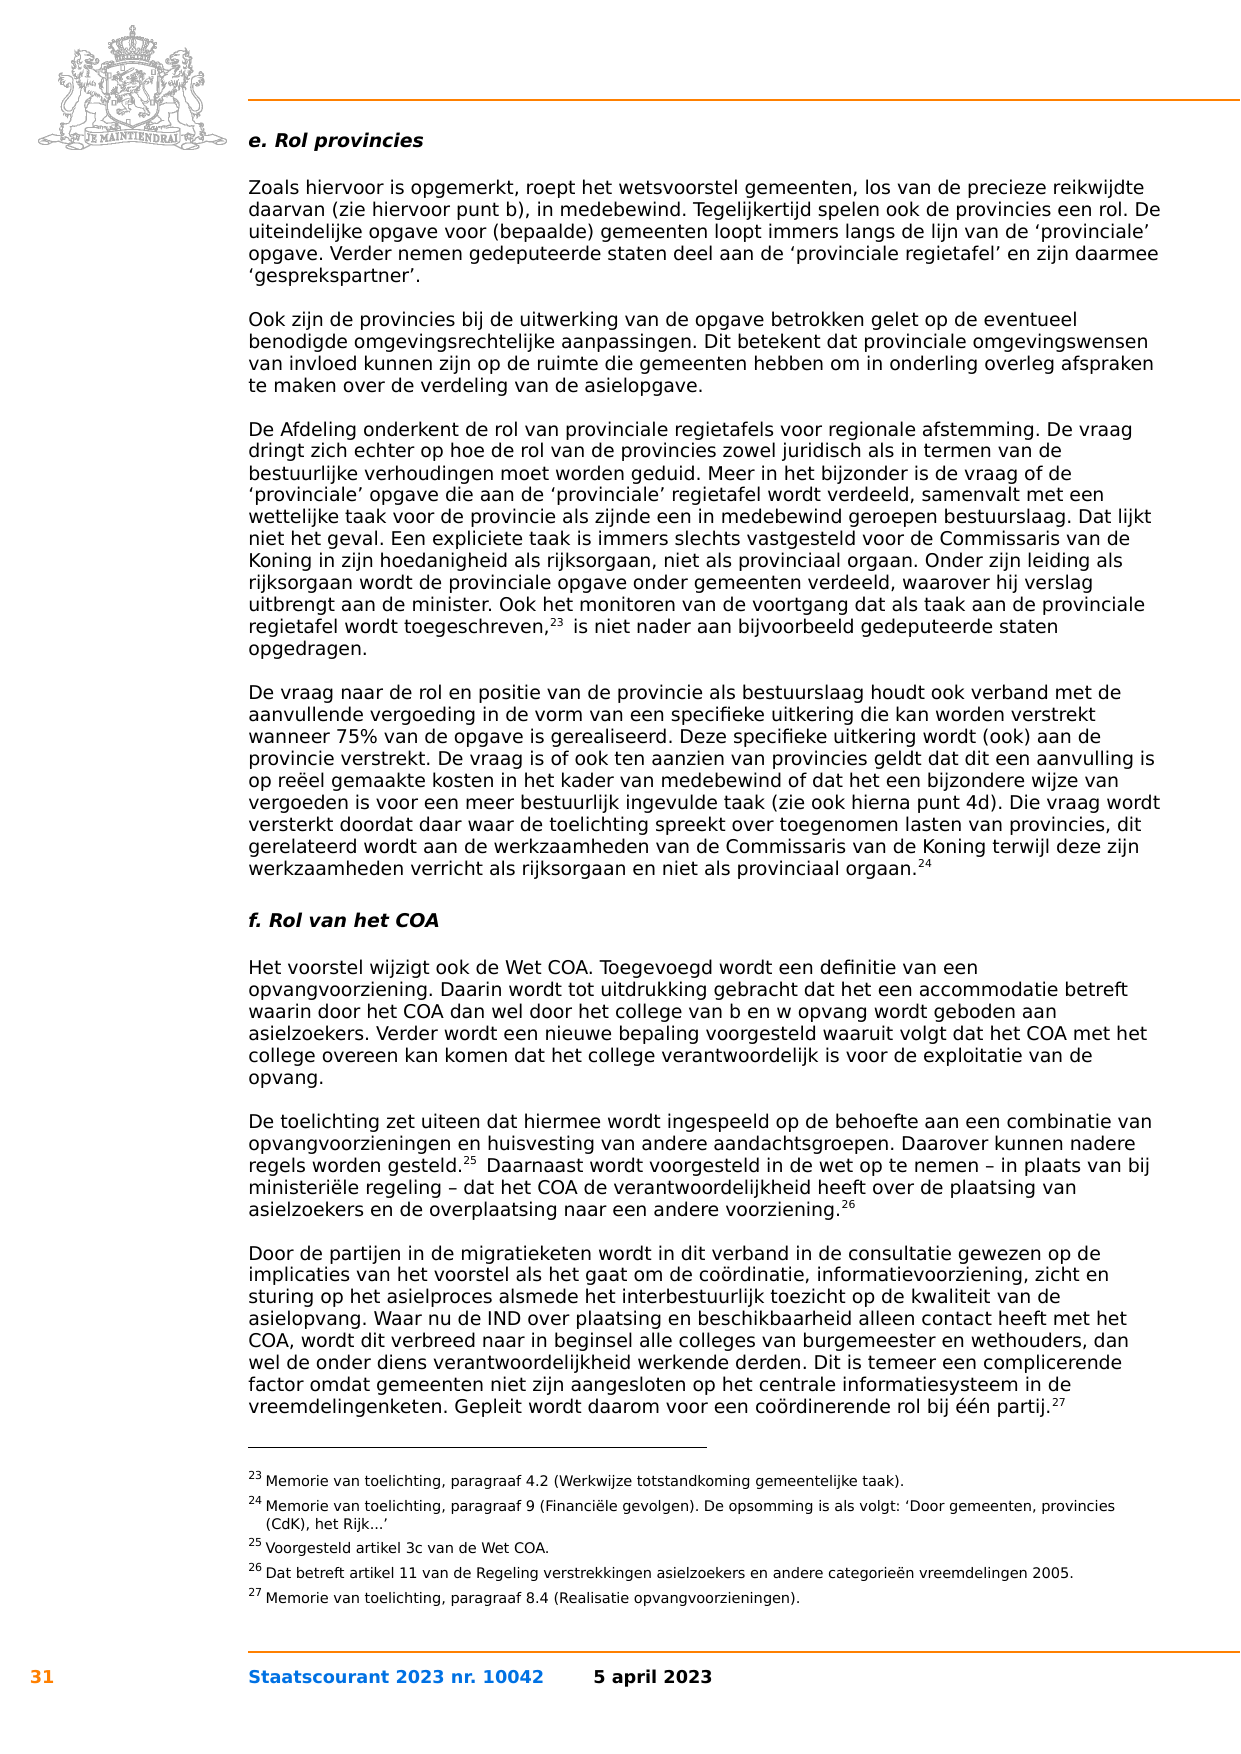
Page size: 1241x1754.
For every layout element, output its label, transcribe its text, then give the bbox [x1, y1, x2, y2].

text Zoals hiervoor is opgemerkt, roept het wetsvoorstel gemeenten, los van de precieze reikwijdte daarvan (zie hiervoor punt b), in medebewind. Tegelijkertijd spelen ook de provincies een rol. De uiteindelijke opgave voor (bepaalde) gemeenten loopt immers langs de lijn van de ‘provinciale’ opgave. Verder nemen gedeputeerde staten deel aan de ‘provinciale regietafel’ en zijn daarmee ‘gesprekspartner’. [248, 177, 1163, 287]
text De Afdeling onderkent de rol van provinciale regietafels voor regionale afstemming. De vraag dringt zich echter op hoe de rol van de provincies zowel juridisch als in termen van de bestuurlijke verhoudingen moet worden geduid. Meer in het bijzonder is de vraag of de ‘provinciale’ opgave die aan de ‘provinciale’ regietafel wordt verdeeld, samenvalt met een wettelijke taak voor de provincie als zijnde een in medebewind geroepen bestuurslaag. Dat lijkt niet het geval. Een expliciete taak is immers slechts vastgesteld voor de Commissaris van de Koning in zijn hoedanigheid als rijksorgaan, niet als provinciaal orgaan. Onder zijn leiding als rijksorgaan wordt de provinciale opgave onder gemeenten verdeeld, waarover hij verslag uitbrengt aan de minister. Ook het monitoren van de voortgang dat als taak aan de provinciale regietafel wordt toegeschreven, is niet nader aan bijvoorbeeld gedeputeerde staten opgedragen. [248, 418, 1163, 660]
subtitle f. Rol van het COA [248, 910, 1163, 932]
text Door de partijen in de migratieketen wordt in dit verband in de consultatie gewezen op de implicaties van het voorstel als het gaat om de coördinatie, informatievoorziening, zicht en sturing op het asielproces alsmede het interbestuurlijk toezicht op de kwaliteit van de asielopvang. Waar nu de IND over plaatsing en beschikbaarheid alleen contact heeft met het COA, wordt dit verbreed naar in beginsel alle colleges van burgemeester en wethouders, dan wel de onder diens verantwoordelijkheid werkende derden. Dit is temeer een complicerende factor omdat gemeenten niet zijn aangesloten op het centrale informatiesysteem in de vreemdelingenketen. Gepleit wordt daarom voor een coördinerende rol bij één partij. [248, 1242, 1163, 1418]
text Memorie van toelichting, paragraaf 9 (Financiële gevolgen). De opsomming is als volgt: ‘Door gemeenten, provincies (CdK), het Rijk...’ [248, 1494, 1163, 1533]
subtitle e. Rol provincies [248, 130, 1163, 152]
text Memorie van toelichting, paragraaf 4.2 (Werkwijze totstandkoming gemeentelijke taak). [248, 1469, 1163, 1491]
text Het voorstel wijzigt ook de Wet COA. Toegevoegd wordt een definitie van een opvangvoorziening. Daarin wordt tot uitdrukking gebracht dat het een accommodatie betreft waarin door het COA dan wel door het college van b en w opvang wordt geboden aan asielzoekers. Verder wordt een nieuwe bepaling voorgesteld waaruit volgt dat het COA met het college overeen kan komen dat het college verantwoordelijk is voor de exploitatie van de opvang. [248, 957, 1163, 1089]
text Voorgesteld artikel 3c van de Wet COA. [248, 1536, 1163, 1558]
text Ook zijn de provincies bij de uitwerking van de opgave betrokken gelet op de eventueel benodigde omgevingsrechtelijke aanpassingen. Dit betekent dat provinciale omgevingswensen van invloed kunnen zijn op de ruimte die gemeenten hebben om in onderling overleg afspraken te maken over de verdeling van de asielopgave. [248, 309, 1163, 397]
text De toelichting zet uiteen dat hiermee wordt ingespeeld op de behoefte aan een combinatie van opvangvoorzieningen en huisvesting van andere aandachtsgroepen. Daarover kunnen nadere regels worden gesteld. Daarnaast wordt voorgesteld in de wet op te nemen – in plaats van bij ministeriële regeling – dat het COA de verantwoordelijkheid heeft over de plaatsing van asielzoekers en de overplaatsing naar een andere voorziening. [248, 1111, 1163, 1221]
text Memorie van toelichting, paragraaf 8.4 (Realisatie opvangvoorzieningen). [248, 1586, 1163, 1608]
text Dat betreft artikel 11 van de Regeling verstrekkingen asielzoekers en andere categorieën vreemdelingen 2005. [248, 1561, 1163, 1583]
text De vraag naar de rol en positie van de provincie als bestuurslaag houdt ook verband met de aanvullende vergoeding in de vorm van een specifieke uitkering die kan worden verstrekt wanneer 75% van de opgave is gerealiseerd. Deze specifieke uitkering wordt (ook) aan de provincie verstrekt. De vraag is of ook ten aanzien van provincies geldt dat dit een aanvulling is op reëel gemaakte kosten in het kader van medebewind of dat het een bijzondere wijze van vergoeden is voor een meer bestuurlijk ingevulde taak (zie ook hierna punt 4d). Die vraag wordt versterkt doordat daar waar de toelichting spreekt over toegenomen lasten van provincies, dit gerelateerd wordt aan de werkzaamheden van de Commissaris van de Koning terwijl deze zijn werkzaamheden verricht als rijksorgaan en niet als provinciaal orgaan. [248, 682, 1163, 880]
picture [38, 25, 227, 150]
